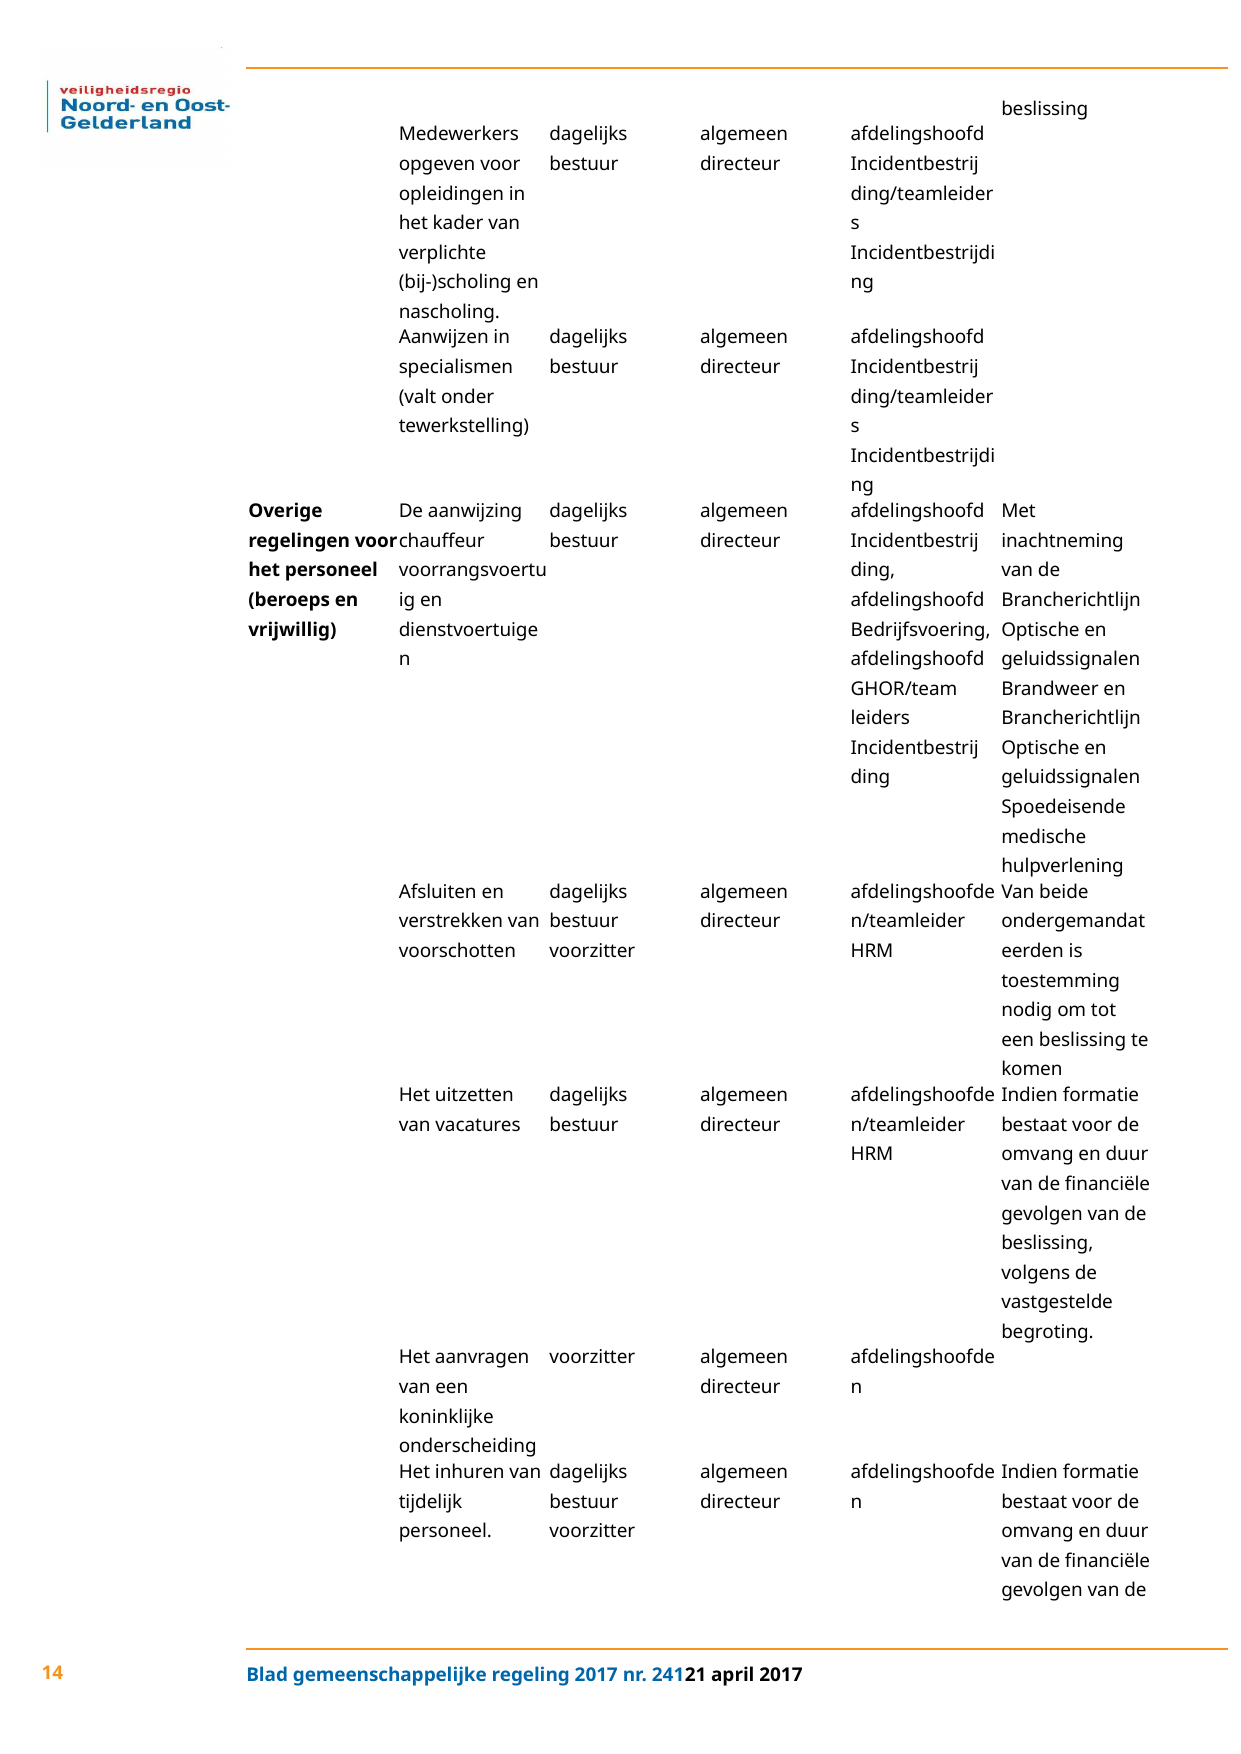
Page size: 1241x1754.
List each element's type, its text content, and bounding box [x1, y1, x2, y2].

table_cell Het uitzetten van vacatures [399, 1081, 549, 1344]
table_cell Indien formatie bestaat voor de omvang en duur van de financiële gevolgen van de [1001, 1458, 1152, 1602]
table_cell [700, 95, 850, 121]
table_cell [248, 1344, 398, 1458]
table_cell Het aanvragen van een koninklijke onderscheiding [399, 1344, 549, 1458]
table_cell algemeen directeur [700, 121, 850, 324]
table_cell [1001, 1344, 1152, 1458]
table_cell algemeen directeur [700, 324, 850, 497]
table_cell algemeen directeur [700, 1458, 850, 1602]
table_cell beslissing [1001, 95, 1152, 121]
table_cell Aanwijzen in specialismen (valt onder tewerkstelling) [399, 324, 549, 497]
table_cell Het inhuren van tijdelijk personeel. [399, 1458, 549, 1602]
table_cell afdelingshoofd Incidentbestrij ding/teamleiders Incidentbestrijding [850, 121, 1001, 324]
table_cell [1001, 121, 1152, 324]
table_cell [248, 121, 398, 324]
table_cell [248, 95, 398, 121]
table_cell [549, 95, 700, 121]
table_cell Medewerkers opgeven voor opleidingen in het kader van verplichte (bij-)scholing en nascholing. [399, 121, 549, 324]
table_cell afdelingshoofd Incidentbestrij ding/teamleiders Incidentbestrijding [850, 324, 1001, 497]
table_cell [248, 1458, 398, 1602]
table_cell algemeen directeur [700, 878, 850, 1081]
table_cell algemeen directeur [700, 1081, 850, 1344]
table_cell Van beide ondergemandateerden is toestemming nodig om tot een beslissing te komen [1001, 878, 1152, 1081]
table_cell Indien formatie bestaat voor de omvang en duur van de financiële gevolgen van de beslissing, volgens de vastgestelde begroting. [1001, 1081, 1152, 1344]
table_cell dagelijks bestuur [549, 121, 700, 324]
table_cell dagelijks bestuur [549, 498, 700, 878]
table_cell dagelijks bestuur voorzitter [549, 1458, 700, 1602]
table_cell voorzitter [549, 1344, 700, 1458]
table_cell dagelijks bestuur [549, 1081, 700, 1344]
table_cell algemeen directeur [700, 1344, 850, 1458]
table_cell afdelingshoofden/teamleider HRM [850, 878, 1001, 1081]
table_cell algemeen directeur [700, 498, 850, 878]
table_cell Overige regelingen voor het personeel (beroeps en vrijwillig) [248, 498, 398, 878]
table_cell dagelijks bestuur voorzitter [549, 878, 700, 1081]
table_cell Afsluiten en verstrekken van voorschotten [399, 878, 549, 1081]
table_cell De aanwijzing chauffeur voorrangsvoertuig en dienstvoertuigen [399, 498, 549, 878]
table_cell Met inachtneming van de Brancherichtlijn Optische en geluidssignalen Brandweer en Brancherichtlijn Optische en geluidssignalen Spoedeisende medische hulpverlening [1001, 498, 1152, 878]
table_cell afdelingshoofden [850, 1458, 1001, 1602]
table_cell afdelingshoofden/teamleider HRM [850, 1081, 1001, 1344]
table_cell [1001, 324, 1152, 497]
table_cell dagelijks bestuur [549, 324, 700, 497]
table_cell [248, 1081, 398, 1344]
table_cell afdelingshoofd Incidentbestrij ding, afdelingshoofd Bedrijfsvoering, afdelingshoofd GHOR/team leiders Incidentbestrij ding [850, 498, 1001, 878]
table_cell [248, 878, 398, 1081]
picture [41, 47, 231, 172]
table_cell afdelingshoofden [850, 1344, 1001, 1458]
table_cell [399, 95, 549, 121]
table_cell [248, 324, 398, 497]
table_cell [850, 95, 1001, 121]
